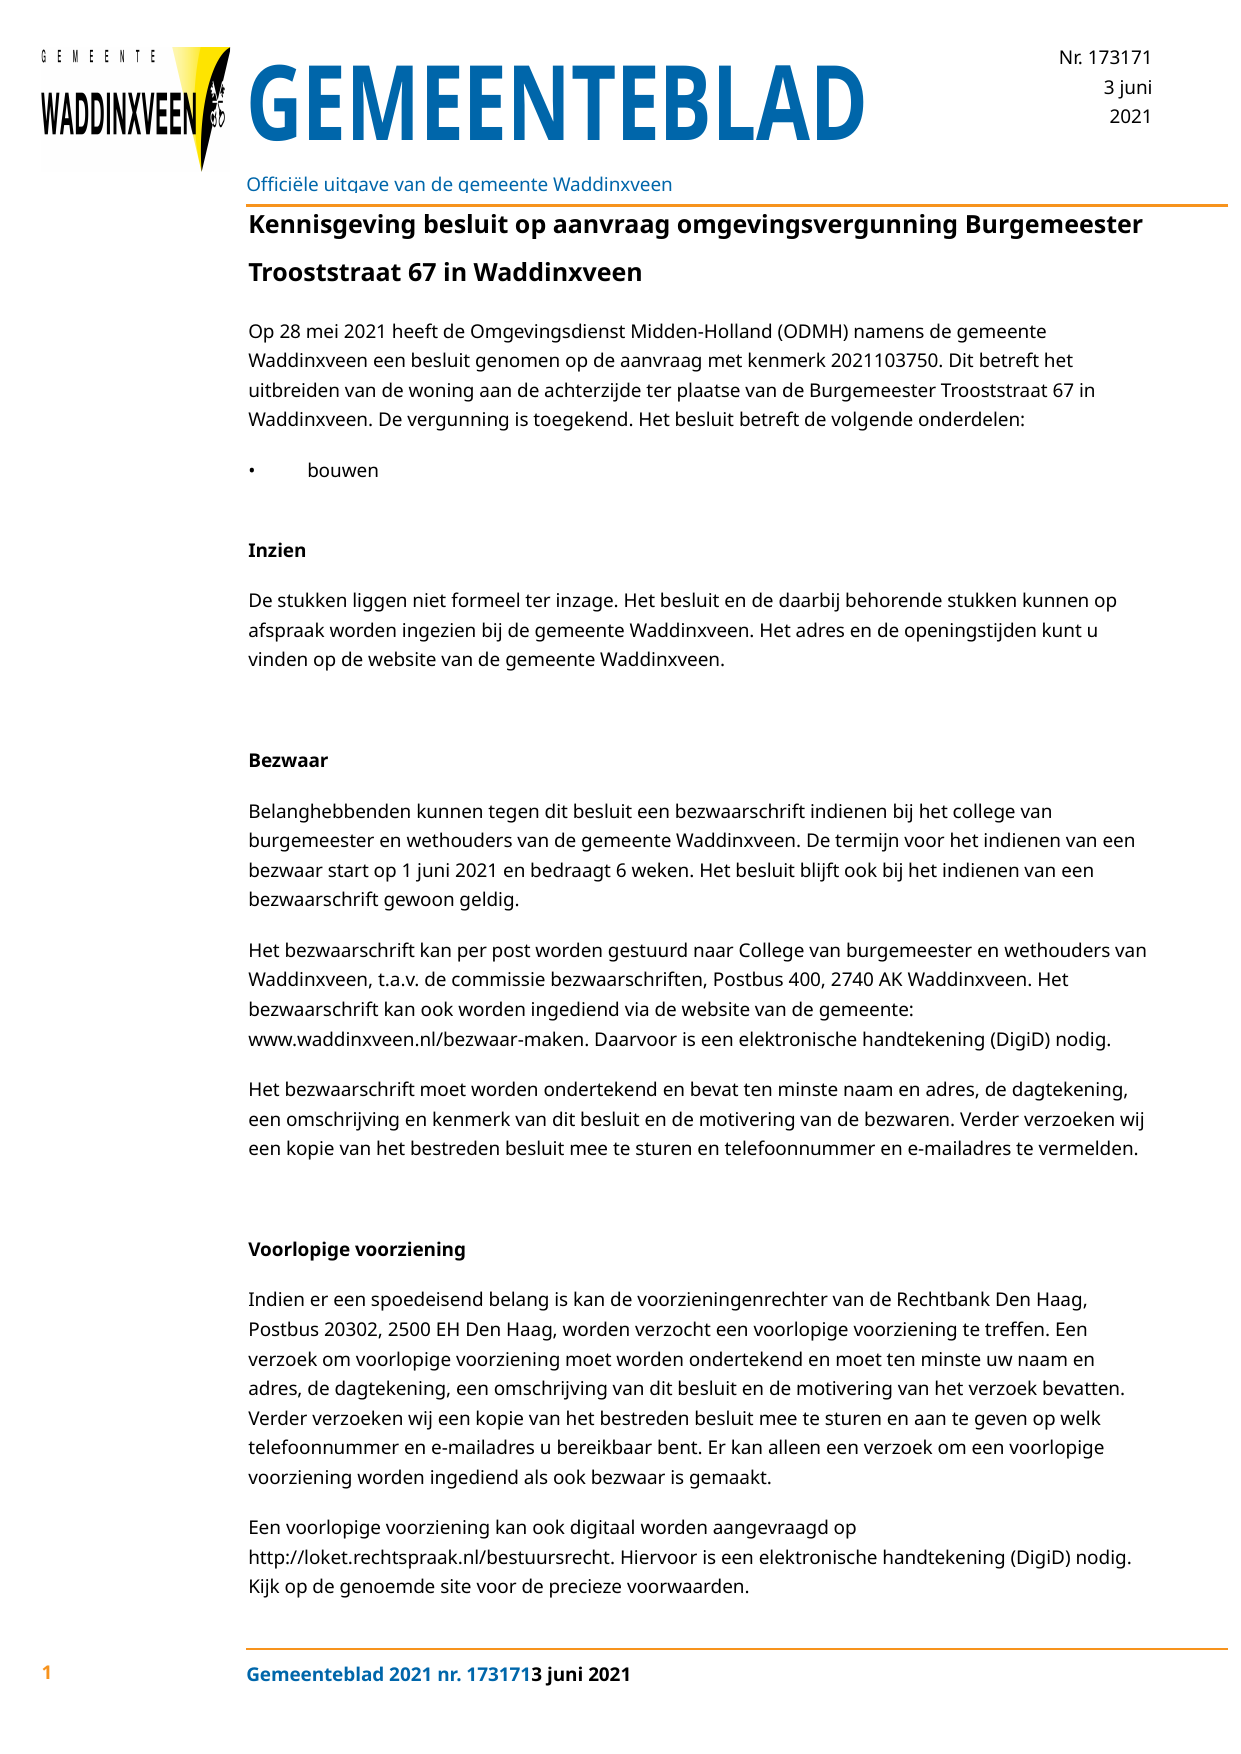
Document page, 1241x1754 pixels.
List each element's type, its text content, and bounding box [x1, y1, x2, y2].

text Belanghebbenden kunnen tegen dit besluit een bezwaarschrift indienen bij het college van burgemeester en wethouders van de gemeente Waddinxveen. De termijn voor het indienen van een bezwaar start op 1 juni 2021 en bedraagt 6 weken. Het besluit blijft ook bij het indienen van een bezwaarschrift gewoon geldig. [248, 798, 1152, 912]
picture [41, 47, 231, 172]
text Voorlopige voorziening [248, 1236, 1152, 1262]
text Op 28 mei 2021 heeft de Omgevingsdienst Midden-Holland (ODMH) namens de gemeente Waddinxveen een besluit genomen op de aanvraag met kenmerk 2021103750. Dit betreft het uitbreiden van de woning aan de achterzijde ter plaatse van de Burgemeester Trooststraat 67 in Waddinxveen. De vergunning is toegekend. Het besluit betreft de volgende onderdelen: [248, 318, 1152, 432]
text Bezwaar [248, 747, 1152, 773]
text De stukken liggen niet formeel ter inzage. Het besluit en de daarbij behorende stukken kunnen op afspraak worden ingezien bij de gemeente Waddinxveen. Het adres en de openingstijden kunt u vinden op de website van de gemeente Waddinxveen. [248, 587, 1152, 672]
text Een voorlopige voorziening kan ook digitaal worden aangevraagd op http://loket.rechtspraak.nl/bestuursrecht. Hiervoor is een elektronische handtekening (DigiD) nodig. Kijk op de genoemde site voor de precieze voorwaarden. [248, 1514, 1152, 1599]
list bouwen [248, 457, 1152, 483]
text Het bezwaarschrift kan per post worden gestuurd naar College van burgemeester en wethouders van Waddinxveen, t.a.v. de commissie bezwaarschriften, Postbus 400, 2740 AK Waddinxveen. Het bezwaarschrift kan ook worden ingediend via de website van de gemeente: www.waddinxveen.nl/bezwaar-maken. Daarvoor is een elektronische handtekening (DigiD) nodig. [248, 937, 1152, 1052]
text Indien er een spoedeisend belang is kan de voorzieningenrechter van de Rechtbank Den Haag, Postbus 20302, 2500 EH Den Haag, worden verzocht een voorlopige voorziening te treffen. Een verzoek om voorlopige voorziening moet worden ondertekend en moet ten minste uw naam en adres, de dagtekening, een omschrijving van dit besluit en de motivering van het verzoek bevatten. Verder verzoeken wij een kopie van het bestreden besluit mee te sturen en aan te geven op welk telefoonnummer en e-mailadres u bereikbaar bent. Er kan alleen een verzoek om een voorlopige voorziening worden ingediend als ook bezwaar is gemaakt. [248, 1287, 1152, 1490]
text Het bezwaarschrift moet worden ondertekend en bevat ten minste naam en adres, de dagtekening, een omschrijving en kenmerk van dit besluit en de motivering van de bezwaren. Verder verzoeken wij een kopie van het bestreden besluit mee te sturen en telefoonnummer en e-mailadres te vermelden. [248, 1076, 1152, 1161]
text Kennisgeving besluit op aanvraag omgevingsvergunning Burgemeester Trooststraat 67 in Waddinxveen [248, 207, 1152, 288]
text Inzien [248, 537, 1152, 563]
